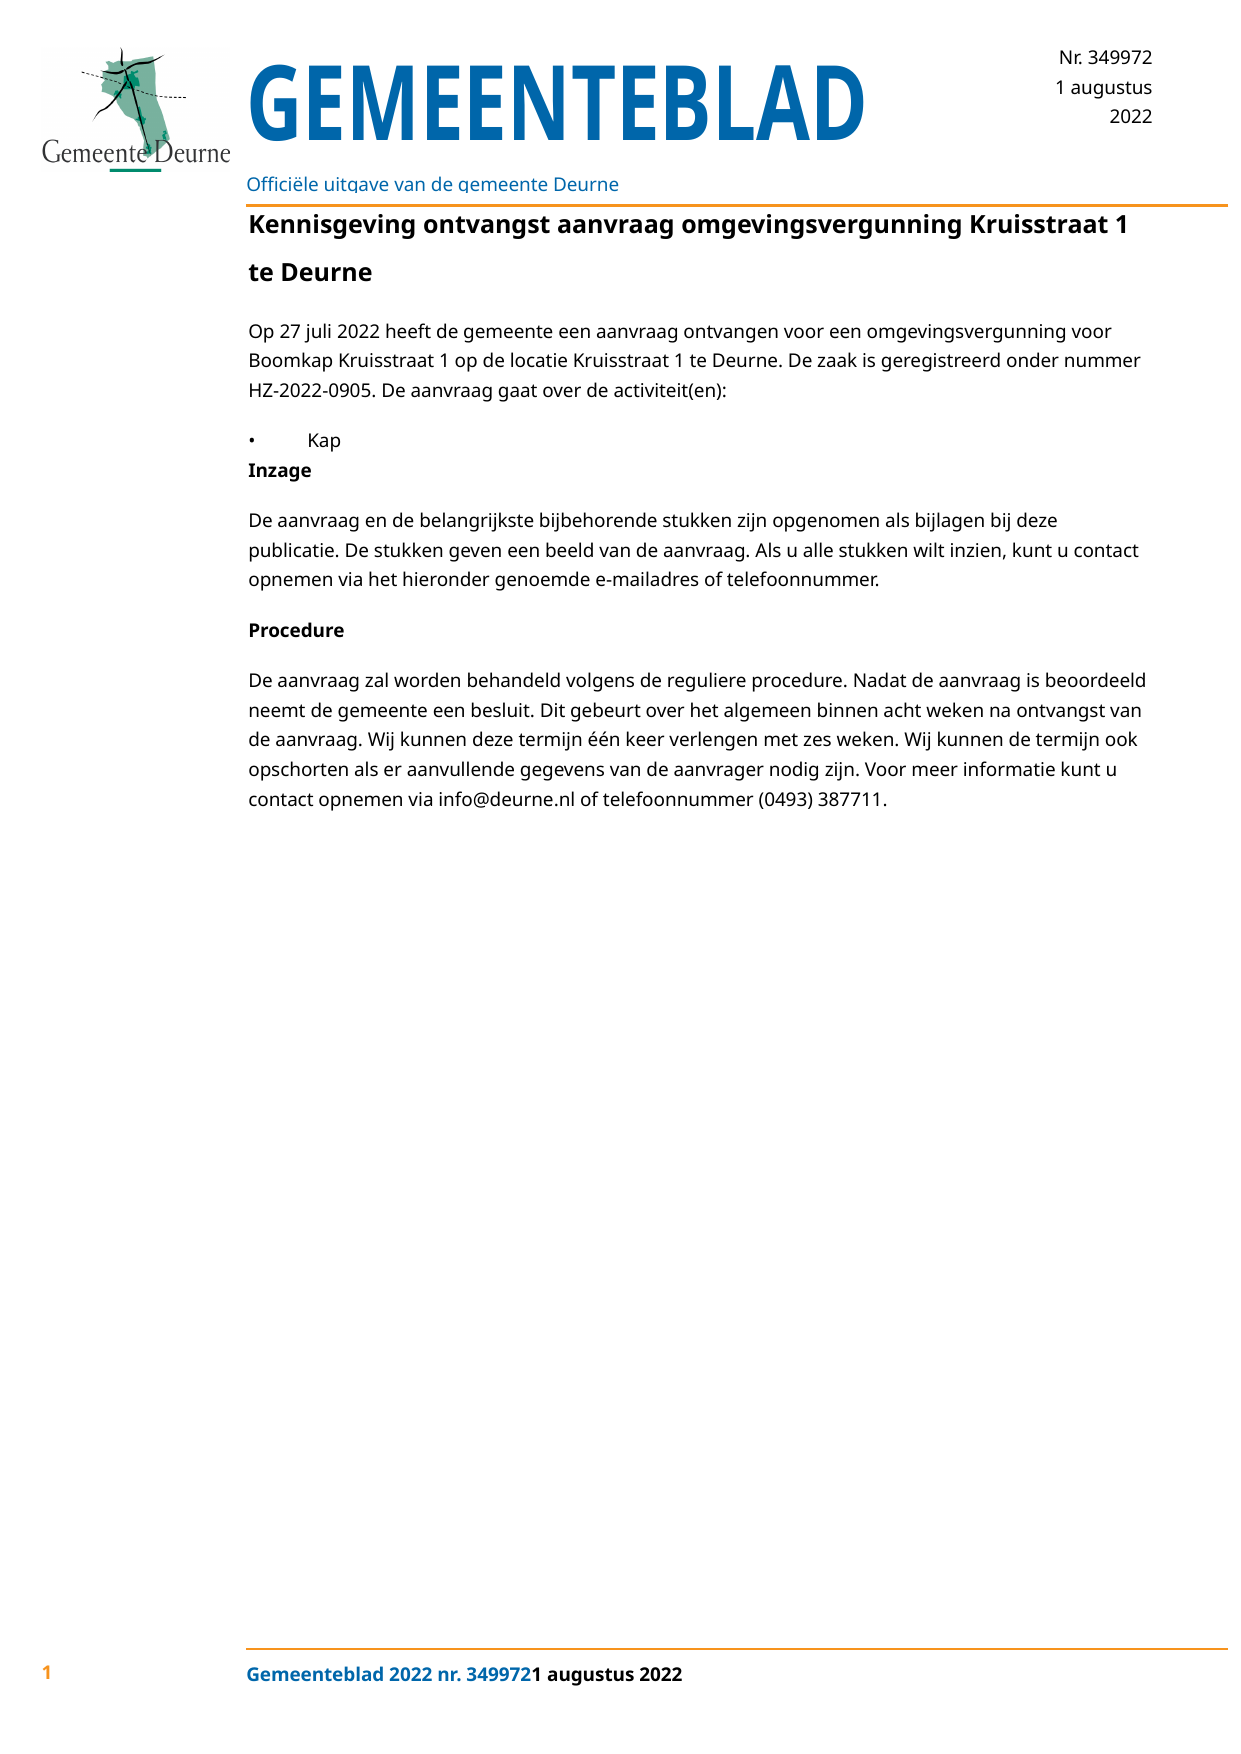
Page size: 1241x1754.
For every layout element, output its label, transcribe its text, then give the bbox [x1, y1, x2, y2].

text Op 27 juli 2022 heeft de gemeente een aanvraag ontvangen voor een omgevingsvergunning voor Boomkap Kruisstraat 1 op de locatie Kruisstraat 1 te Deurne. De zaak is geregistreerd onder nummer HZ-2022-0905. De aanvraag gaat over de activiteit(en): [248, 318, 1152, 403]
text De aanvraag en de belangrijkste bijbehorende stukken zijn opgenomen als bijlagen bij deze publicatie. De stukken geven een beeld van de aanvraag. Als u alle stukken wilt inzien, kunt u contact opnemen via het hieronder genoemde e-mailadres of telefoonnummer. [248, 507, 1152, 592]
text Inzage [248, 457, 1152, 483]
picture [41, 47, 231, 172]
text Kennisgeving ontvangst aanvraag omgevingsvergunning Kruisstraat 1 te Deurne [248, 207, 1152, 288]
list Kap [248, 427, 1152, 453]
text De aanvraag zal worden behandeld volgens de reguliere procedure. Nadat de aanvraag is beoordeeld neemt de gemeente een besluit. Dit gebeurt over het algemeen binnen acht weken na ontvangst van de aanvraag. Wij kunnen deze termijn één keer verlengen met zes weken. Wij kunnen de termijn ook opschorten als er aanvullende gegevens van de aanvrager nodig zijn. Voor meer informatie kunt u contact opnemen via info@deurne.nl of telefoonnummer (0493) 387711. [248, 667, 1152, 812]
text Procedure [248, 617, 1152, 643]
